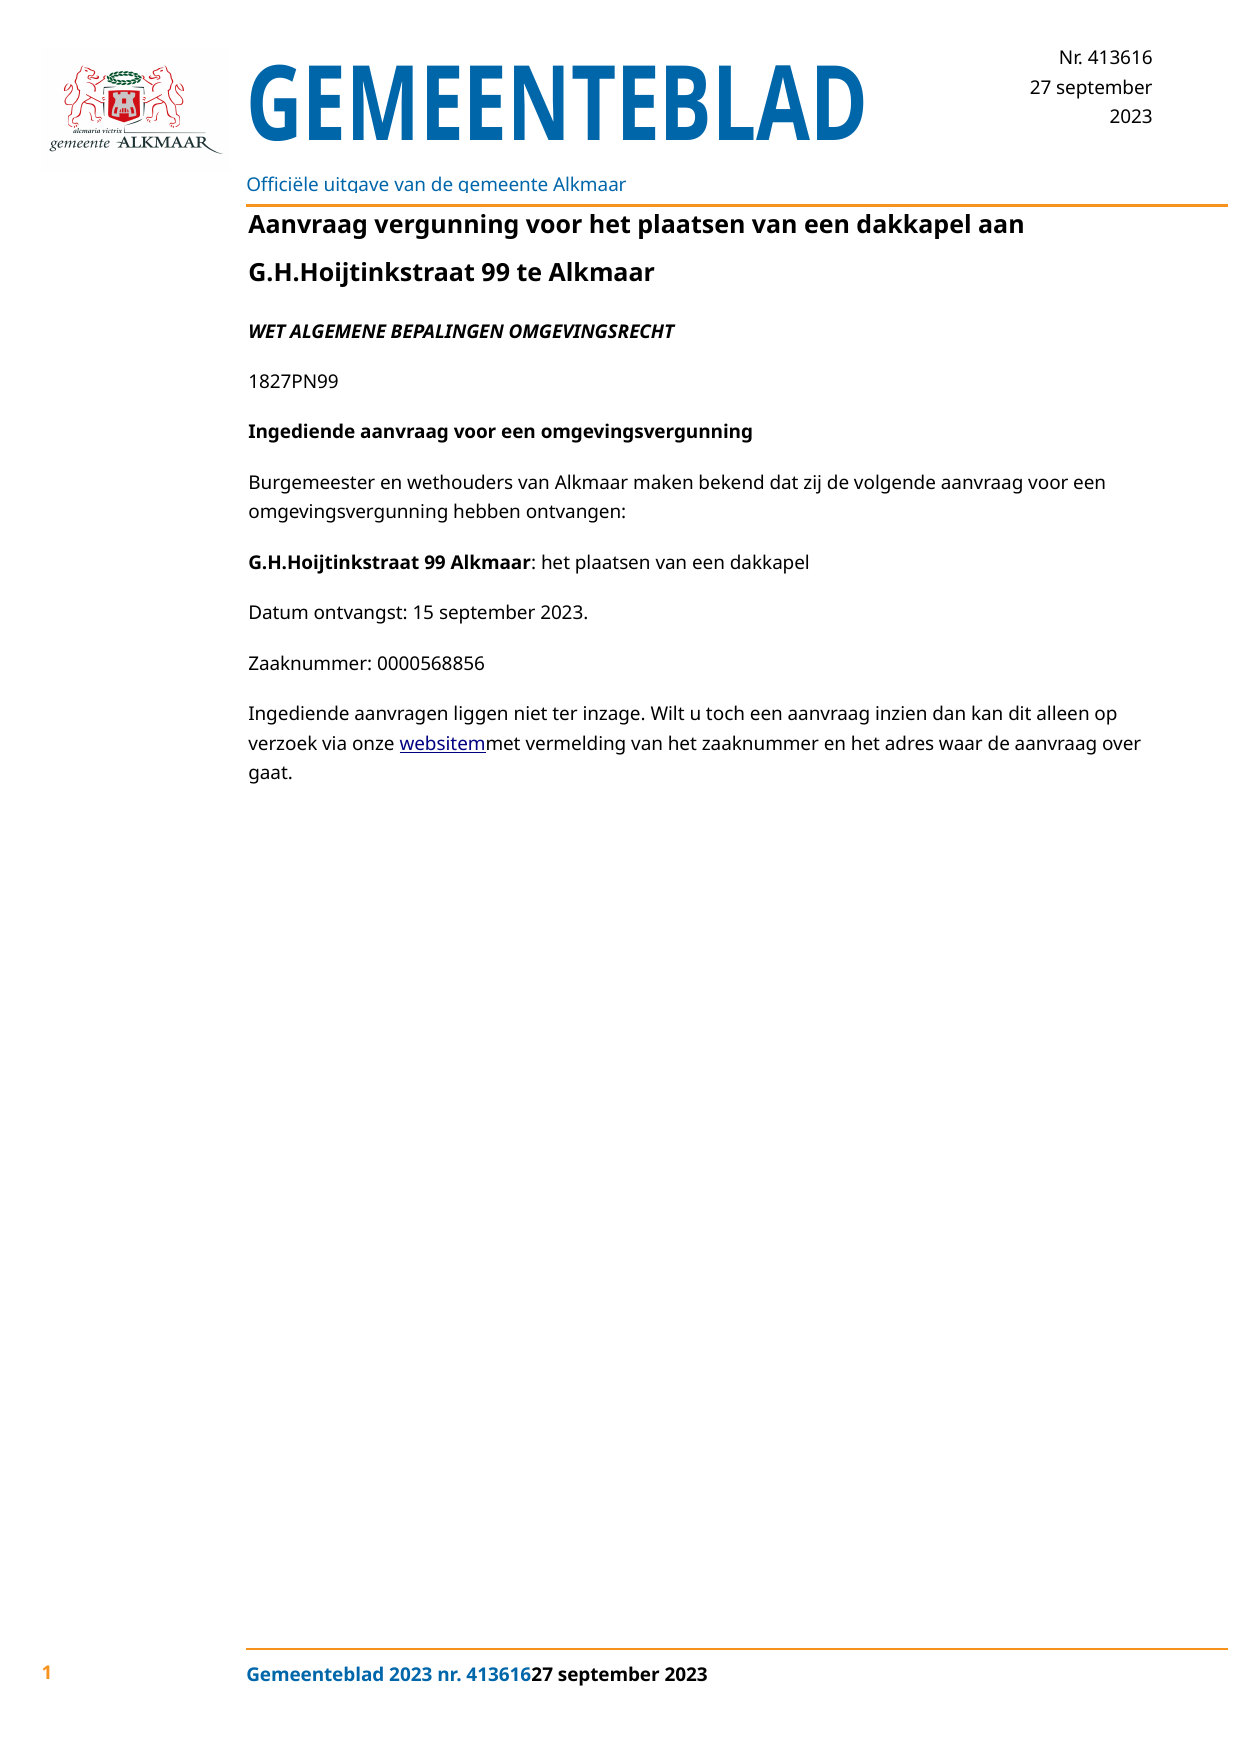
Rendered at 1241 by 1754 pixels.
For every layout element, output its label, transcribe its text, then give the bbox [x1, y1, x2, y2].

text Ingediende aanvraag voor een omgevingsvergunning [248, 419, 1152, 444]
text Datum ontvangst: 15 september 2023. [248, 599, 1152, 625]
picture [41, 47, 231, 172]
text 1827PN99 [248, 368, 1152, 394]
text Ingediende aanvragen liggen niet ter inzage. Wilt u toch een aanvraag inzien dan kan dit alleen op verzoek via onze websitemmet vermelding van het zaaknummer en het adres waar de aanvraag over gaat. [248, 700, 1152, 785]
text Zaaknummer: 0000568856 [248, 650, 1152, 676]
text Burgemeester en wethouders van Alkmaar maken bekend dat zij de volgende aanvraag voor een omgevingsvergunning hebben ontvangen: [248, 469, 1152, 524]
text G.H.Hoijtinkstraat 99 Alkmaar: het plaatsen van een dakkapel [248, 549, 1152, 575]
text Aanvraag vergunning voor het plaatsen van een dakkapel aan G.H.Hoijtinkstraat 99 te Alkmaar [248, 207, 1152, 288]
text WET ALGEMENE BEPALINGEN OMGEVINGSRECHT [248, 318, 1152, 344]
